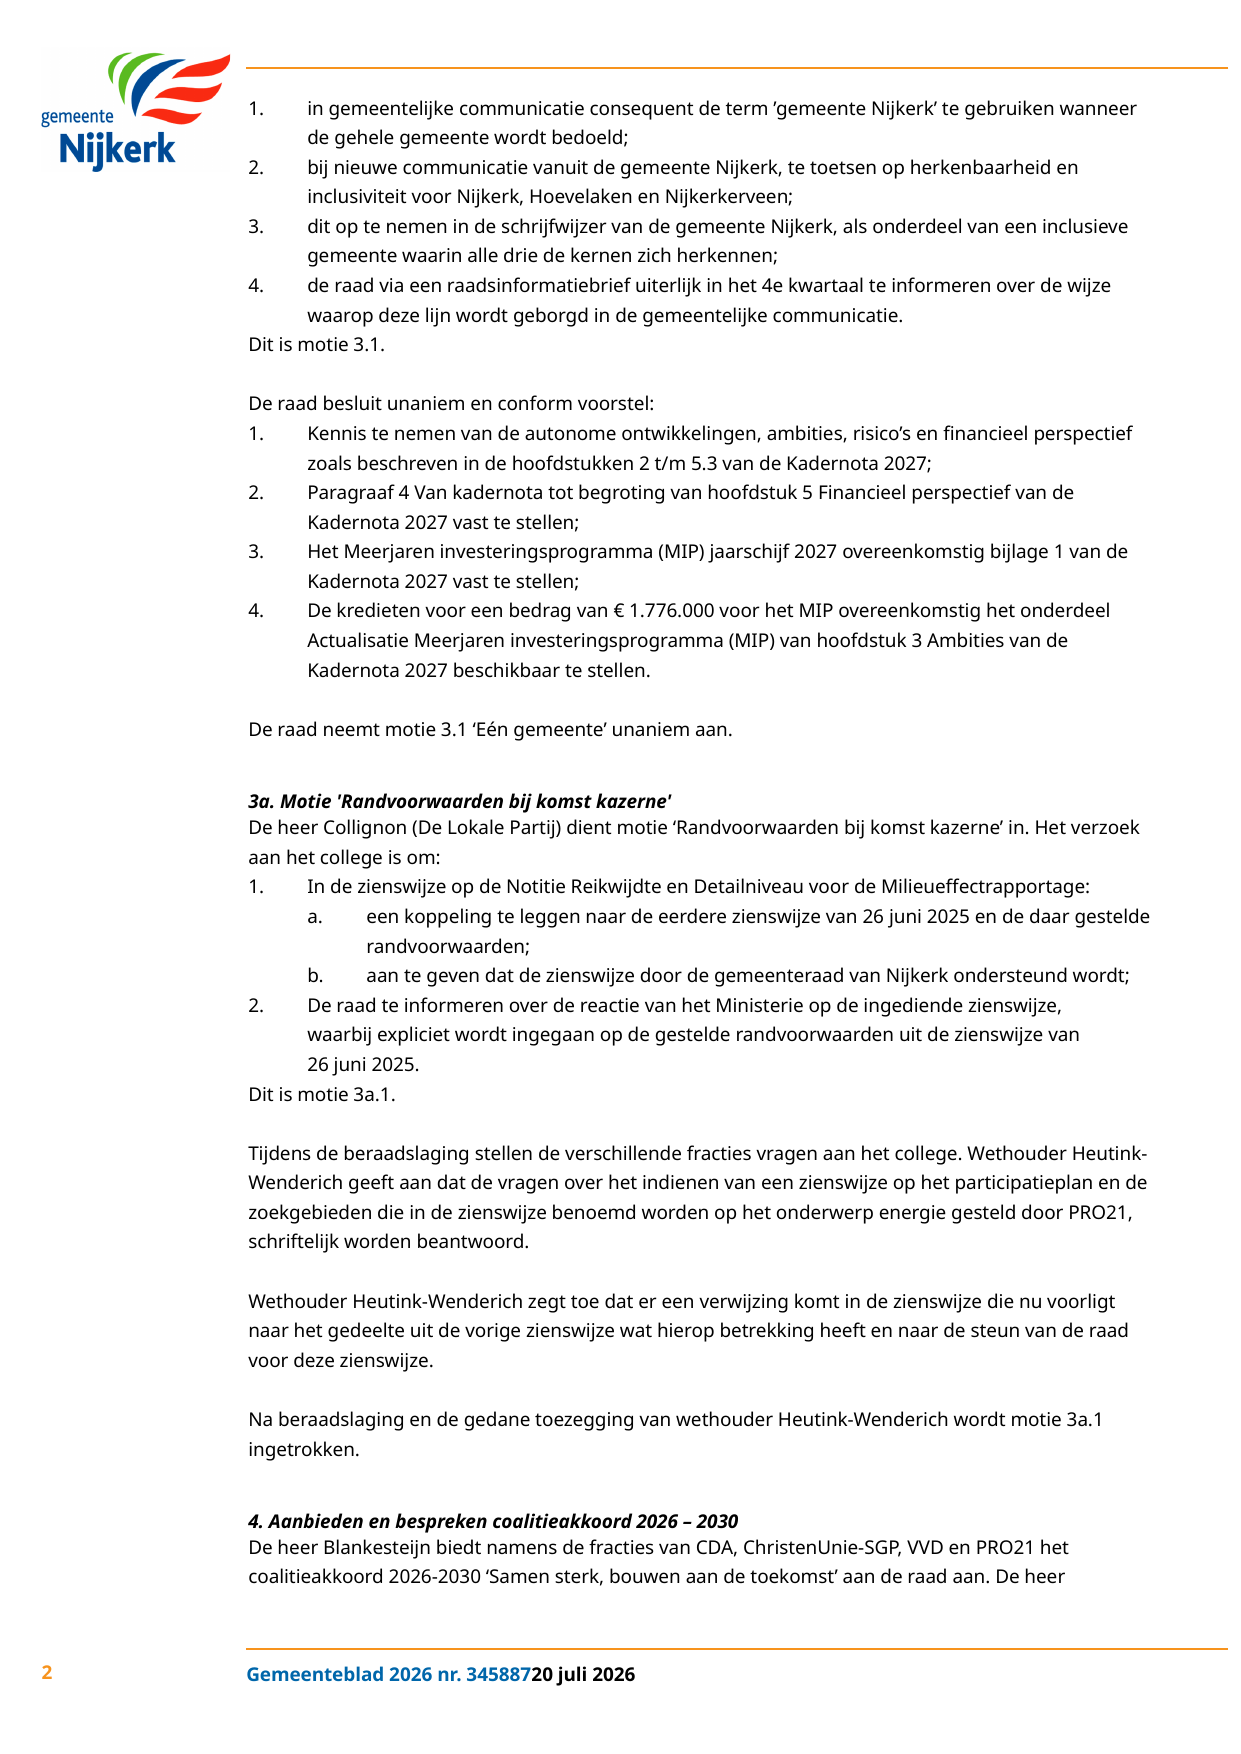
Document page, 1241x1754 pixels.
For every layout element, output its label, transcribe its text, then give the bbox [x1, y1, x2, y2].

text Dit is motie 3a.1. [248, 1081, 1152, 1106]
list Kennis te nemen van de autonome ontwikkelingen, ambities, risico’s en financieel perspectief zoals beschreven in de hoofdstukken 2 t/m 5.3 van de Kadernota 2027; [248, 420, 1152, 476]
list De kredieten voor een bedrag van € 1.776.000 voor het MIP overeenkomstig het onderdeel Actualisatie Meerjaren investeringsprogramma (MIP) van hoofdstuk 3 Ambities van de Kadernota 2027 beschikbaar te stellen. [248, 598, 1152, 683]
picture [41, 47, 231, 172]
text De heer Blankesteijn biedt namens de fracties van CDA, ChristenUnie-SGP, VVD en PRO21 het coalitieakkoord 2026-2030 ‘Samen sterk, bouwen aan de toekomst’ aan de raad aan. De heer [248, 1534, 1152, 1589]
list bij nieuwe communicatie vanuit de gemeente Nijkerk, te toetsen op herkenbaarheid en inclusiviteit voor Nijkerk, Hoevelaken en Nijkerkerveen; [248, 154, 1152, 209]
text 3a. Motie 'Randvoorwaarden bij komst kazerne' [248, 789, 1152, 814]
list Paragraaf 4 Van kadernota tot begroting van hoofdstuk 5 Financieel perspectief van de Kadernota 2027 vast te stellen; [248, 479, 1152, 535]
list dit op te nemen in de schrijfwijzer van de gemeente Nijkerk, als onderdeel van een inclusieve gemeente waarin alle drie de kernen zich herkennen; [248, 213, 1152, 268]
text De raad besluit unaniem en conform voorstel: [248, 391, 1152, 416]
text De heer Collignon (De Lokale Partij) dient motie ‘Randvoorwaarden bij komst kazerne’ in. Het verzoek aan het college is om: [248, 814, 1152, 870]
list in gemeentelijke communicatie consequent de term ’gemeente Nijkerk’ te gebruiken wanneer de gehele gemeente wordt bedoeld; [248, 95, 1152, 150]
list 26 juni 2025. [248, 1051, 1152, 1077]
text De raad neemt motie 3.1 ‘Eén gemeente’ unaniem aan. [248, 716, 1152, 742]
text 4. Aanbieden en bespreken coalitieakkoord 2026 – 2030 [248, 1508, 1152, 1534]
text Wethouder Heutink-Wenderich zegt toe dat er een verwijzing komt in de zienswijze die nu voorligt naar het gedeelte uit de vorige zienswijze wat hierop betrekking heeft en naar de steun van de raad voor deze zienswijze. [248, 1288, 1152, 1373]
list De raad te informeren over de reactie van het Ministerie op de ingediende zienswijze, [248, 992, 1152, 1018]
list een koppeling te leggen naar de eerdere zienswijze van 26 juni 2025 en de daar gestelde randvoorwaarden; [307, 903, 1152, 958]
list Het Meerjaren investeringsprogramma (MIP) jaarschijf 2027 overeenkomstig bijlage 1 van de Kadernota 2027 vast te stellen; [248, 538, 1152, 594]
text Na beraadslaging en de gedane toezegging van wethouder Heutink-Wenderich wordt motie 3a.1 ingetrokken. [248, 1406, 1152, 1461]
list aan te geven dat de zienswijze door de gemeenteraad van Nijkerk ondersteund wordt; [307, 962, 1152, 988]
list de raad via een raadsinformatiebrief uiterlijk in het 4e kwartaal te informeren over de wijze waarop deze lijn wordt geborgd in de gemeentelijke communicatie. [248, 272, 1152, 328]
text Dit is motie 3.1. [248, 331, 1152, 357]
list waarbij expliciet wordt ingegaan op de gestelde randvoorwaarden uit de zienswijze van [248, 1022, 1152, 1047]
text Tijdens de beraadslaging stellen de verschillende fracties vragen aan het college. Wethouder Heutink-Wenderich geeft aan dat de vragen over het indienen van een zienswijze op het participatieplan en de zoekgebieden die in de zienswijze benoemd worden op het onderwerp energie gesteld door PRO21, schriftelijk worden beantwoord. [248, 1140, 1152, 1254]
list In de zienswijze op de Notitie Reikwijdte en Detailniveau voor de Milieueffectrapportage: [248, 874, 1152, 899]
